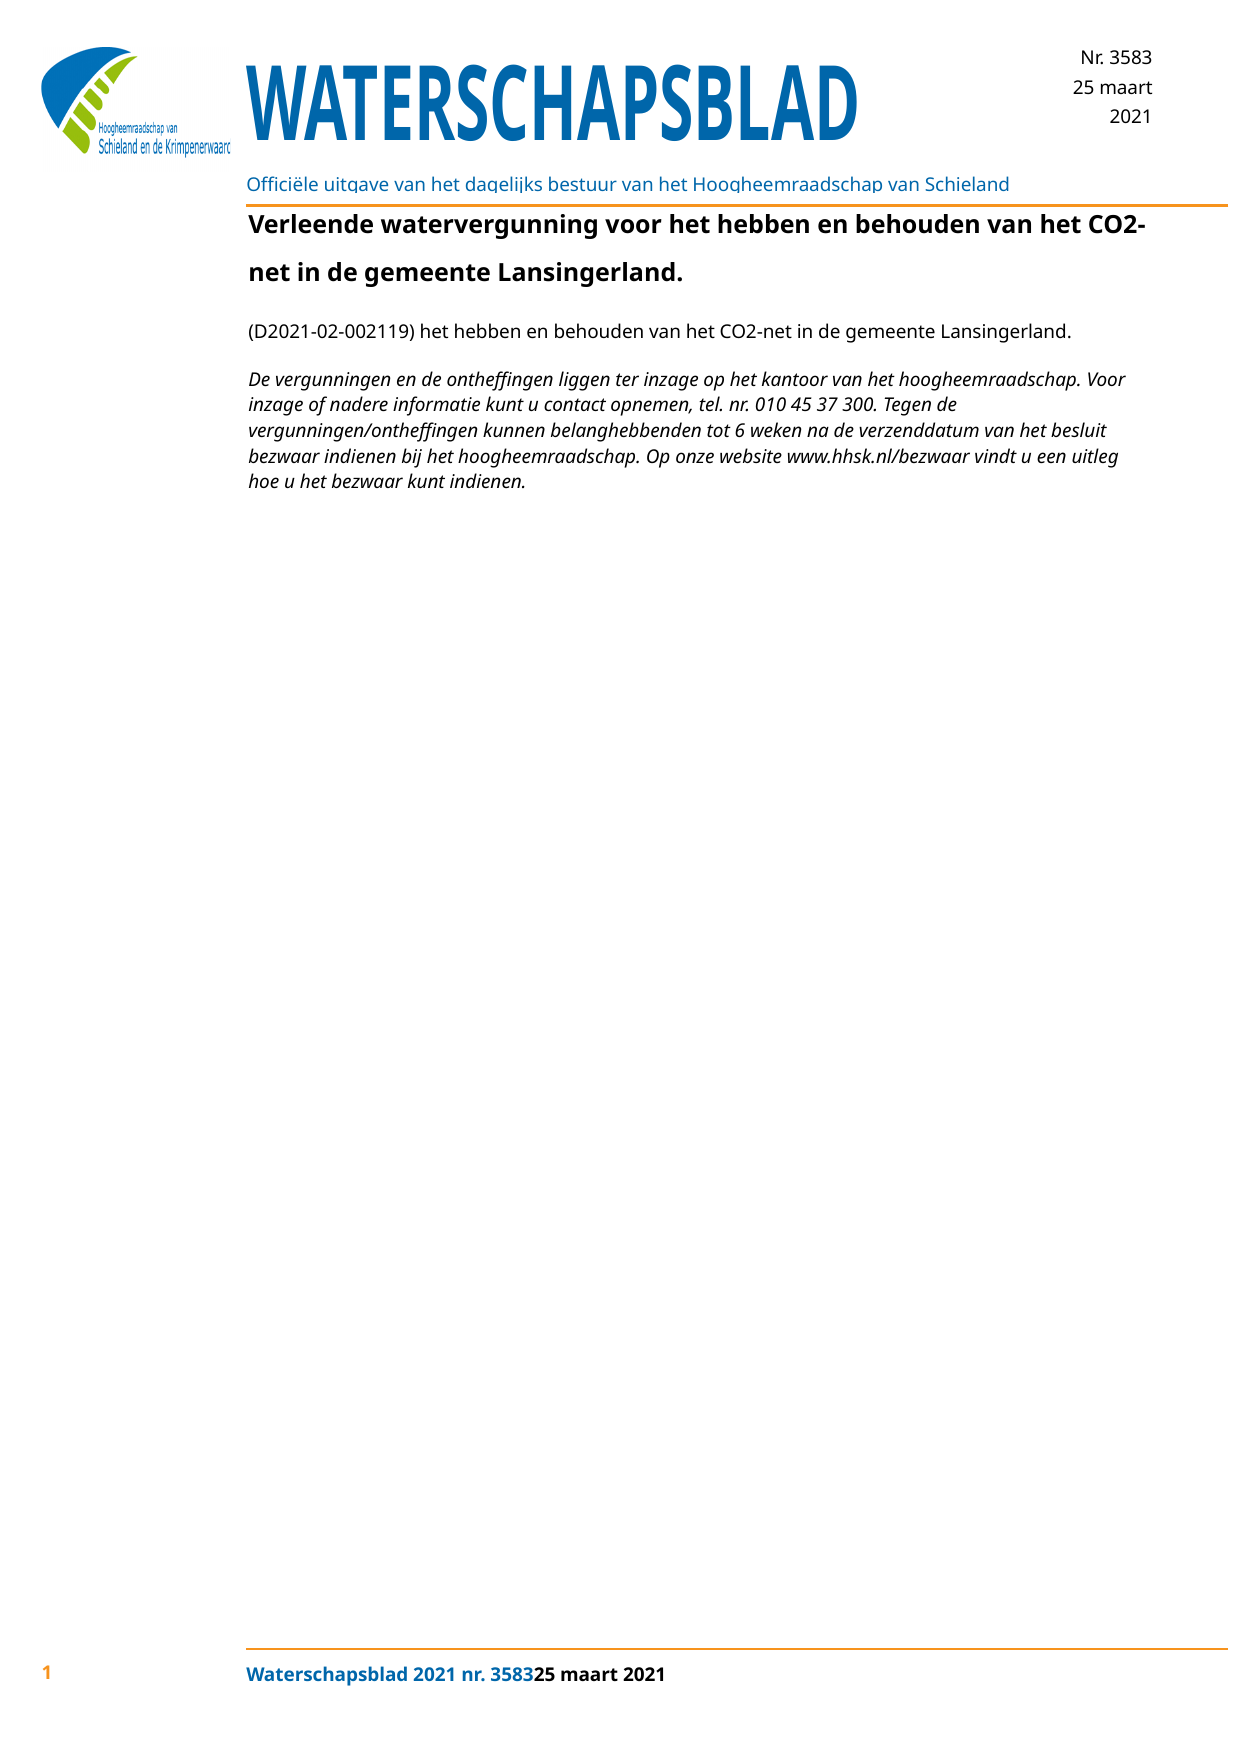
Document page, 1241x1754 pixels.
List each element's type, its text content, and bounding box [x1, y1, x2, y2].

text Verleende watervergunning voor het hebben en behouden van het CO2-net in de gemeente Lansingerland. [248, 207, 1152, 288]
text De vergunningen en de ontheffingen liggen ter inzage op het kantoor van het hoogheemraadschap. Voor inzage of nadere informatie kunt u contact opnemen, tel. nr. 010 45 37 300. Tegen de vergunningen/ontheffingen kunnen belanghebbenden tot 6 weken na de verzenddatum van het besluit bezwaar indienen bij het hoogheemraadschap. Op onze website www.hhsk.nl/bezwaar vindt u een uitleg hoe u het bezwaar kunt indienen. [248, 366, 1152, 494]
text (D2021-02-002119) het hebben en behouden van het CO2-net in de gemeente Lansingerland. [248, 318, 1152, 344]
picture [41, 47, 231, 172]
